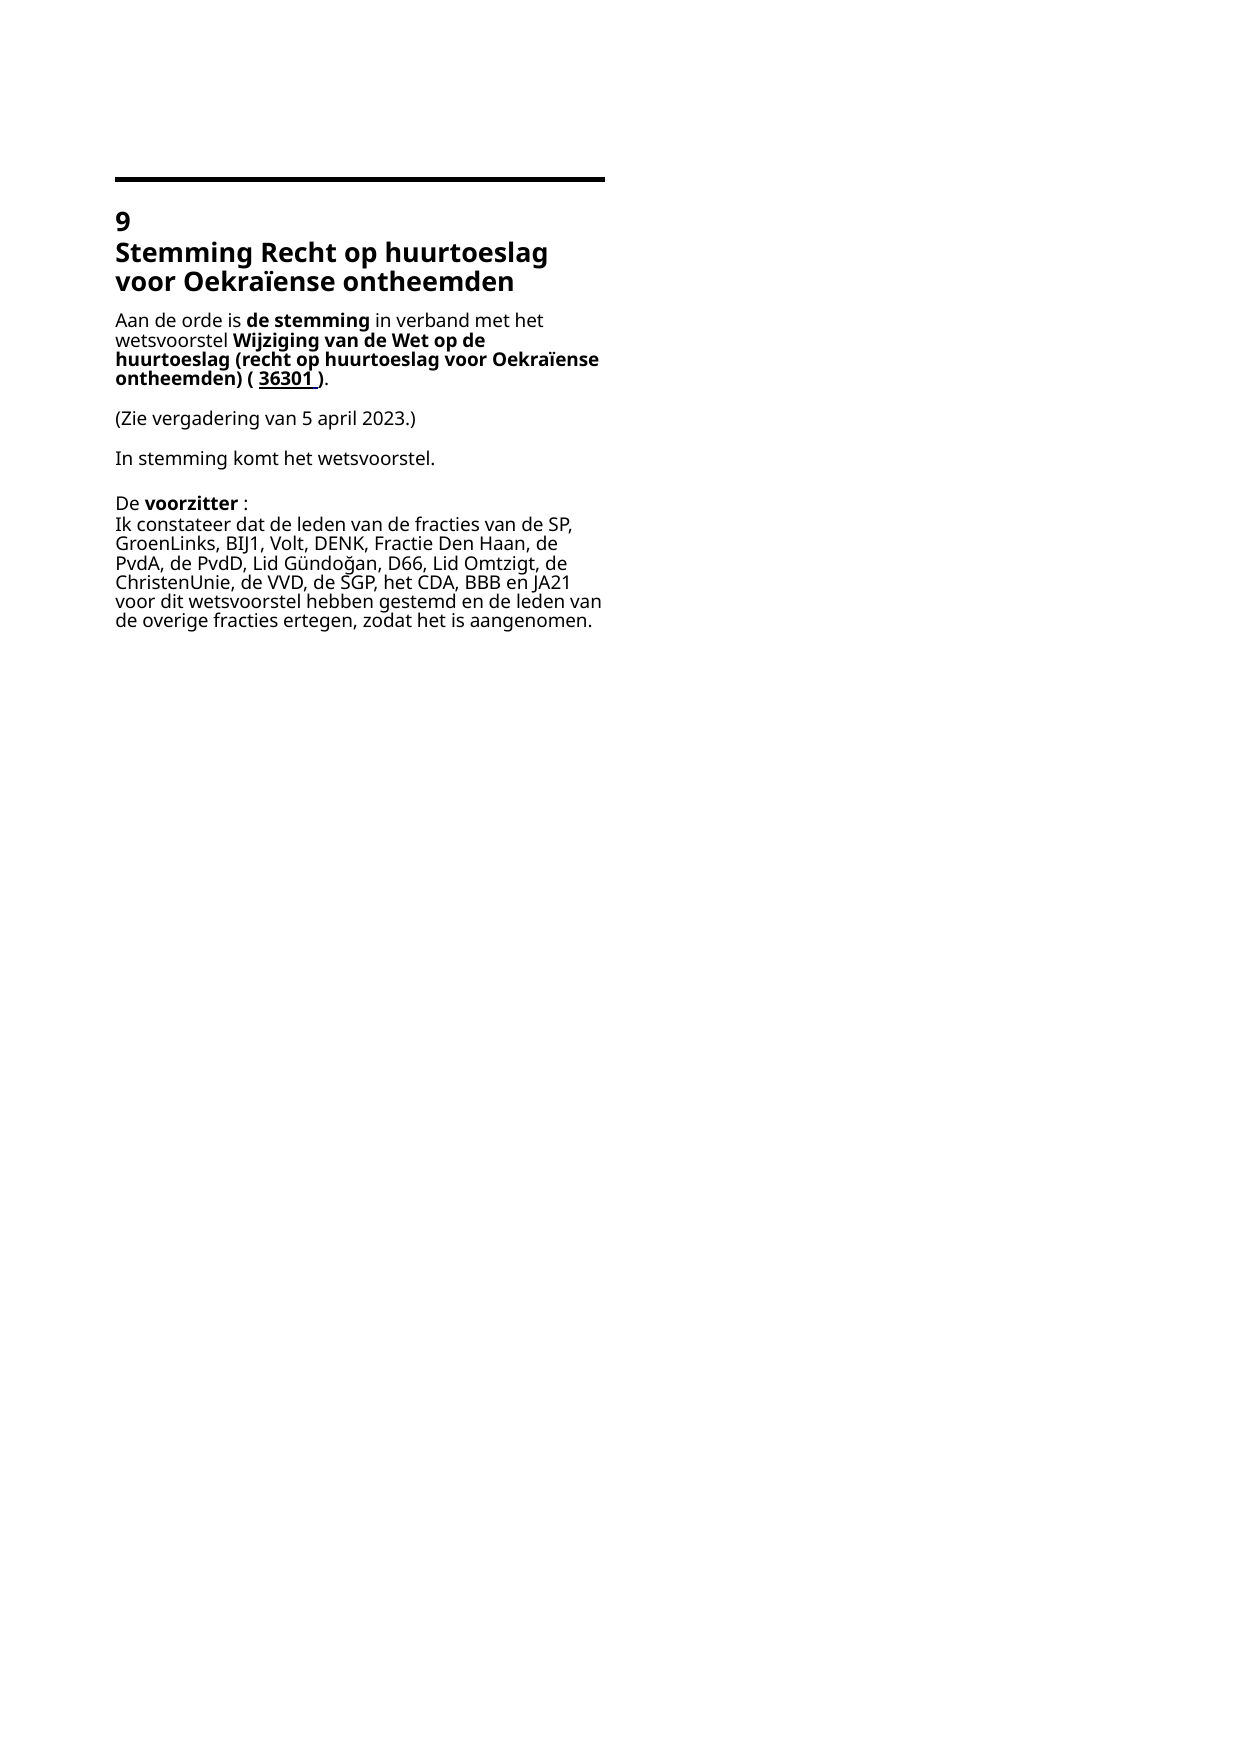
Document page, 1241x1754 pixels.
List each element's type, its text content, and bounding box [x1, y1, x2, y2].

text Ik constateer dat de leden van de fracties van de SP, GroenLinks, BIJ1, Volt, DENK, Fractie Den Haan, de PvdA, de PvdD, Lid Gündoğan, D66, Lid Omtzigt, de ChristenUnie, de VVD, de SGP, het CDA, BBB en JA21 voor dit wetsvoorstel hebben gestemd en de leden van de overige fracties ertegen, zodat het is aangenomen. [115, 516, 605, 632]
text In stemming komt het wetsvoorstel. [115, 450, 605, 469]
text (Zie vergadering van 5 april 2023.) [115, 410, 605, 429]
text Aan de orde is de stemming in verband met het wetsvoorstel Wijziging van de Wet op de huurtoeslag (recht op huurtoeslag voor Oekraïense ontheemden) ( 36301 ). [115, 312, 605, 389]
text Stemming Recht op huurtoeslag voor Oekraïense ontheemden [115, 239, 605, 312]
text 9 [115, 203, 605, 239]
text De voorzitter : [115, 490, 605, 516]
